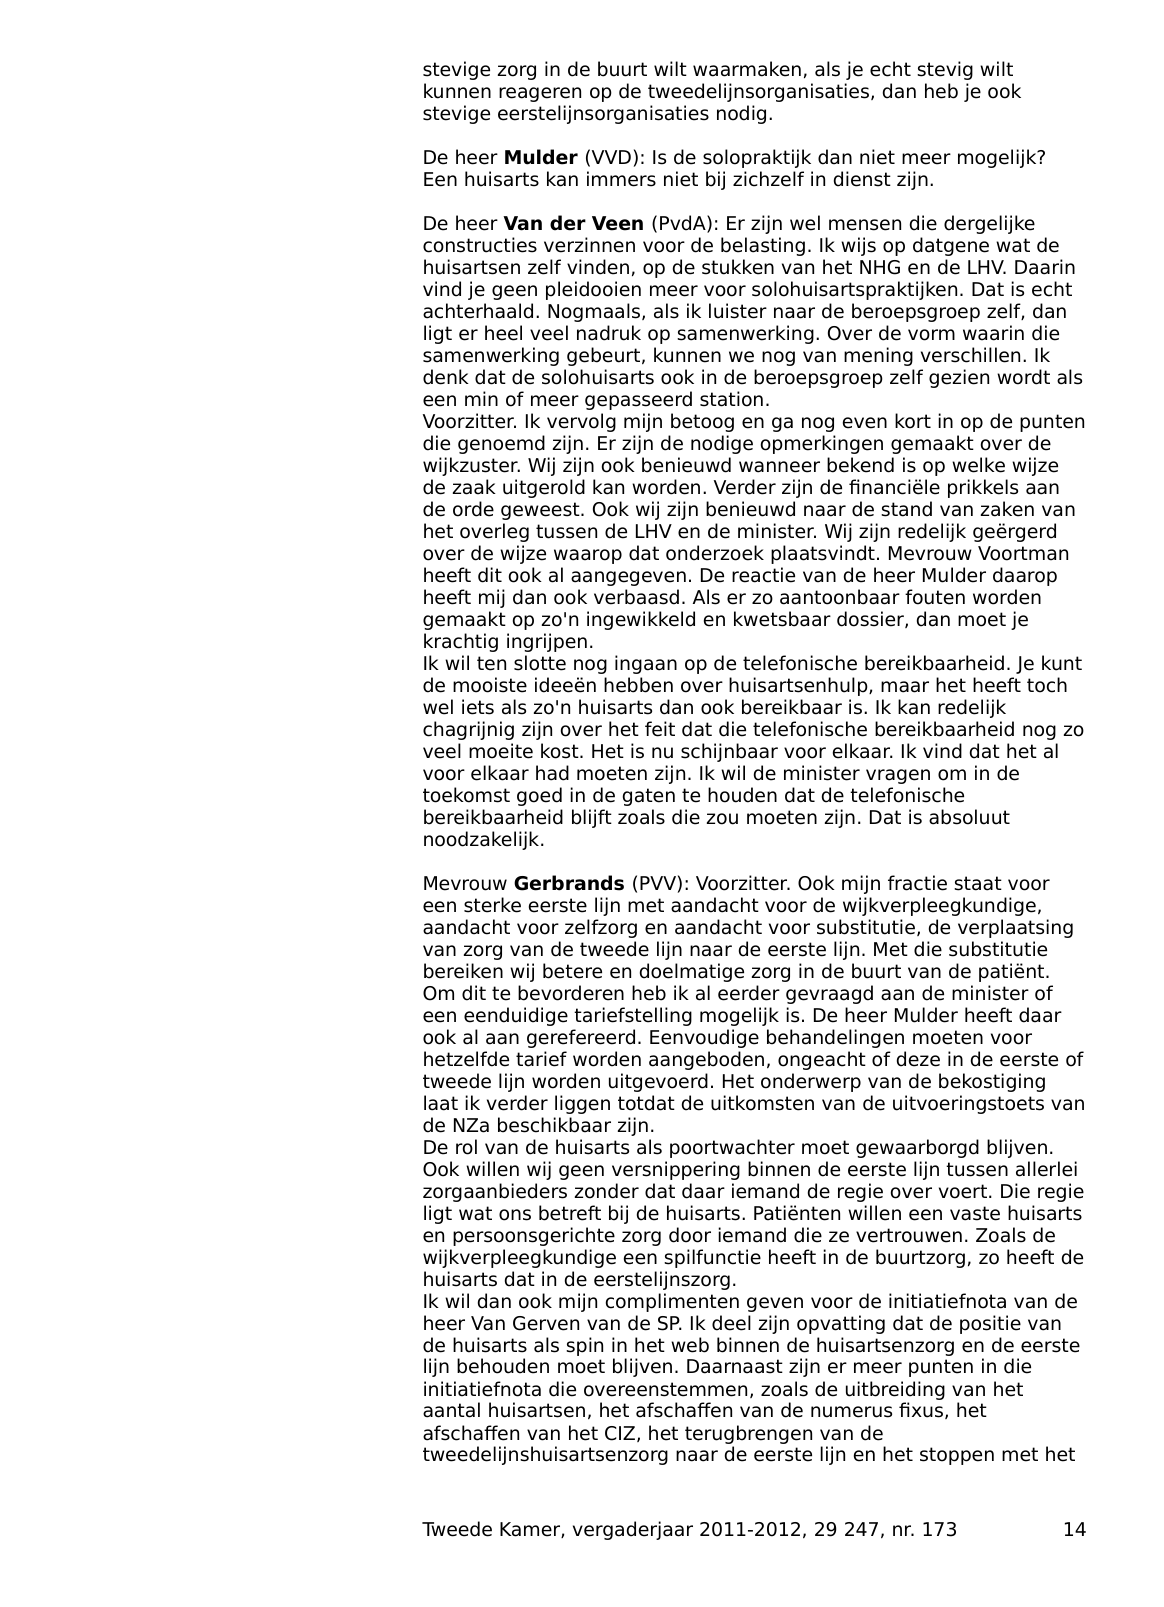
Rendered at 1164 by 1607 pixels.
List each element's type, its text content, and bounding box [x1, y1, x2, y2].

text De heer Mulder (VVD): Is de solopraktijk dan niet meer mogelijk? Een huisarts kan immers niet bij zichzelf in dienst zijn. [422, 147, 1087, 191]
text Mevrouw Gerbrands (PVV): Voorzitter. Ook mijn fractie staat voor een sterke eerste lijn met aandacht voor de wijkverpleegkundige, aandacht voor zelfzorg en aandacht voor substitutie, de verplaatsing van zorg van de tweede lijn naar de eerste lijn. Met die substitutie bereiken wij betere en doelmatige zorg in de buurt van de patiënt. Om dit te bevorderen heb ik al eerder gevraagd aan de minister of een eenduidige tariefstelling mogelijk is. De heer Mulder heeft daar ook al aan gerefereerd. Eenvoudige behandelingen moeten voor hetzelfde tarief worden aangeboden, ongeacht of deze in de eerste of tweede lijn worden uitgevoerd. Het onderwerp van de bekostiging laat ik verder liggen totdat de uitkomsten van de uitvoeringstoets van de NZa beschikbaar zijn. [422, 873, 1087, 1137]
text Ik wil ten slotte nog ingaan op de telefonische bereikbaarheid. Je kunt de mooiste ideeën hebben over huisartsenhulp, maar het heeft toch wel iets als zo'n huisarts dan ook bereikbaar is. Ik kan redelijk chagrijnig zijn over het feit dat die telefonische bereikbaarheid nog zo veel moeite kost. Het is nu schijnbaar voor elkaar. Ik vind dat het al voor elkaar had moeten zijn. Ik wil de minister vragen om in de toekomst goed in de gaten te houden dat de telefonische bereikbaarheid blijft zoals die zou moeten zijn. Dat is absoluut noodzakelijk. [422, 653, 1087, 851]
text stevige zorg in de buurt wilt waarmaken, als je echt stevig wilt kunnen reageren op de tweedelijnsorganisaties, dan heb je ook stevige eerstelijnsorganisaties nodig. [422, 59, 1087, 125]
text Voorzitter. Ik vervolg mijn betoog en ga nog even kort in op de punten die genoemd zijn. Er zijn de nodige opmerkingen gemaakt over de wijkzuster. Wij zijn ook benieuwd wanneer bekend is op welke wijze de zaak uitgerold kan worden. Verder zijn de financiële prikkels aan de orde geweest. Ook wij zijn benieuwd naar de stand van zaken van het overleg tussen de LHV en de minister. Wij zijn redelijk geërgerd over de wijze waarop dat onderzoek plaatsvindt. Mevrouw Voortman heeft dit ook al aangegeven. De reactie van de heer Mulder daarop heeft mij dan ook verbaasd. Als er zo aantoonbaar fouten worden gemaakt op zo'n ingewikkeld en kwetsbaar dossier, dan moet je krachtig ingrijpen. [422, 411, 1087, 653]
text De heer Van der Veen (PvdA): Er zijn wel mensen die dergelijke constructies verzinnen voor de belasting. Ik wijs op datgene wat de huisartsen zelf vinden, op de stukken van het NHG en de LHV. Daarin vind je geen pleidooien meer voor solohuisartspraktijken. Dat is echt achterhaald. Nogmaals, als ik luister naar de beroepsgroep zelf, dan ligt er heel veel nadruk op samenwerking. Over de vorm waarin die samenwerking gebeurt, kunnen we nog van mening verschillen. Ik denk dat de solohuisarts ook in de beroepsgroep zelf gezien wordt als een min of meer gepasseerd station. [422, 213, 1087, 411]
text Ik wil dan ook mijn complimenten geven voor de initiatiefnota van de heer Van Gerven van de SP. Ik deel zijn opvatting dat de positie van de huisarts als spin in het web binnen de huisartsenzorg en de eerste lijn behouden moet blijven. Daarnaast zijn er meer punten in die initiatiefnota die overeenstemmen, zoals de uitbreiding van het aantal huisartsen, het afschaffen van de numerus fixus, het afschaffen van het CIZ, het terugbrengen van de tweedelijnshuisartsenzorg naar de eerste lijn en het stoppen met het [422, 1291, 1087, 1466]
text De rol van de huisarts als poortwachter moet gewaarborgd blijven. Ook willen wij geen versnippering binnen de eerste lijn tussen allerlei zorgaanbieders zonder dat daar iemand de regie over voert. Die regie ligt wat ons betreft bij de huisarts. Patiënten willen een vaste huisarts en persoonsgerichte zorg door iemand die ze vertrouwen. Zoals de wijkverpleegkundige een spilfunctie heeft in de buurtzorg, zo heeft de huisarts dat in de eerstelijnszorg. [422, 1137, 1087, 1291]
